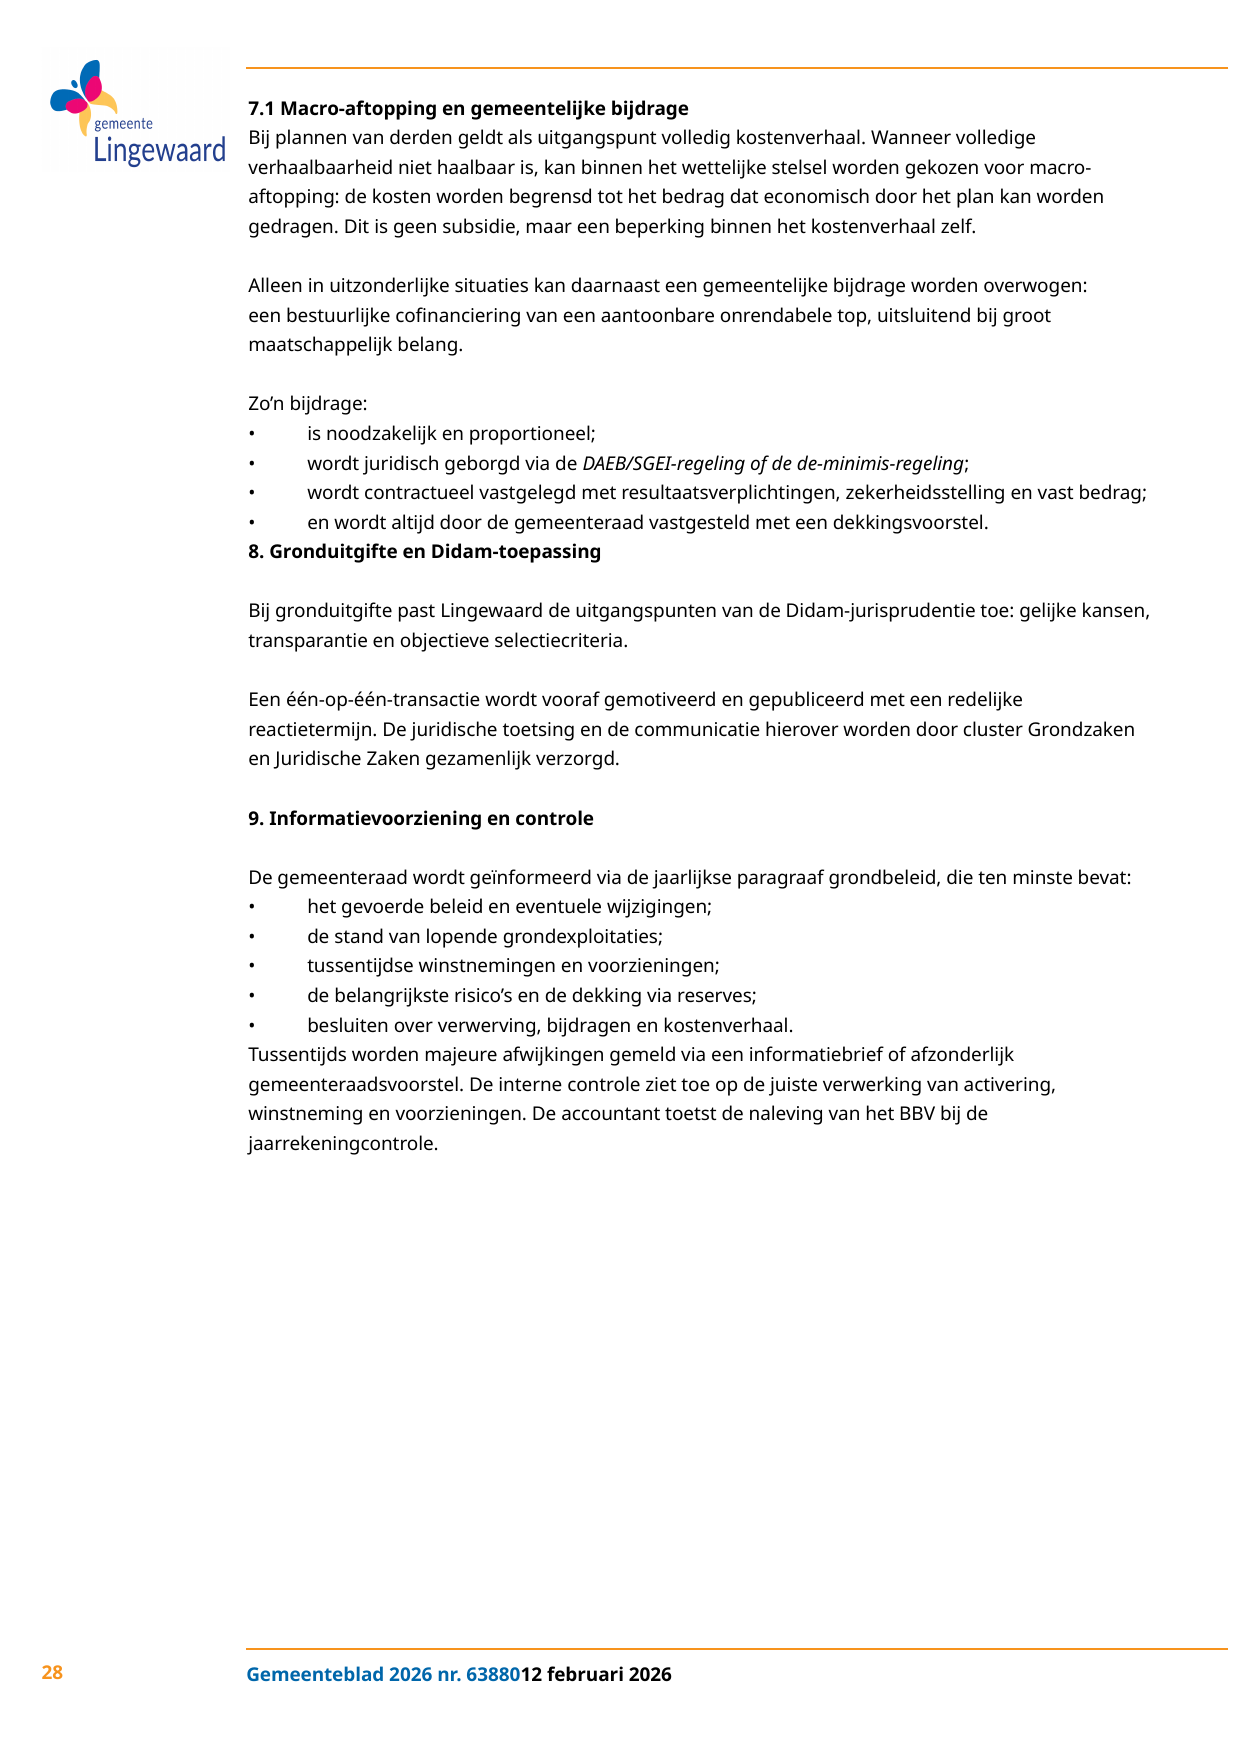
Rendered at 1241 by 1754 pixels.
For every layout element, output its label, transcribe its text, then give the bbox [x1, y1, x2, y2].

list is noodzakelijk en proportioneel; [248, 420, 1152, 446]
text Alleen in uitzonderlijke situaties kan daarnaast een gemeentelijke bijdrage worden overwogen: [248, 272, 1152, 298]
text Zo’n bijdrage: [248, 391, 1152, 416]
list besluiten over verwerving, bijdragen en kostenverhaal. [248, 1012, 1152, 1038]
text Een één-op-één-transactie wordt vooraf gemotiveerd en gepubliceerd met een redelijke reactietermijn. De juridische toetsing en de communicatie hierover worden door cluster Grondzaken en Juridische Zaken gezamenlijk verzorgd. [248, 686, 1152, 771]
text Bij plannen van derden geldt als uitgangspunt volledig kostenverhaal. Wanneer volledige verhaalbaarheid niet haalbaar is, kan binnen het wettelijke stelsel worden gekozen voor macro-aftopping: de kosten worden begrensd tot het bedrag dat economisch door het plan kan worden gedragen. Dit is geen subsidie, maar een beperking binnen het kostenverhaal zelf. [248, 124, 1152, 239]
list en wordt altijd door de gemeenteraad vastgesteld met een dekkingsvoorstel. [248, 509, 1152, 535]
text 7.1 Macro-aftopping en gemeentelijke bijdrage [248, 95, 1152, 121]
list tussentijdse winstnemingen en voorzieningen; [248, 953, 1152, 978]
list het gevoerde beleid en eventuele wijzigingen; [248, 893, 1152, 919]
list de stand van lopende grondexploitaties; [248, 923, 1152, 949]
text 8. Gronduitgifte en Didam-toepassing [248, 538, 1152, 564]
text 9. Informatievoorziening en controle [248, 805, 1152, 831]
text Bij gronduitgifte past Lingewaard de uitgangspunten van de Didam-jurisprudentie toe: gelijke kansen, transparantie en objectieve selectiecriteria. [248, 598, 1152, 653]
list wordt contractueel vastgelegd met resultaatsverplichtingen, zekerheidsstelling en vast bedrag; [248, 479, 1152, 505]
text een bestuurlijke cofinanciering van een aantoonbare onrendabele top, uitsluitend bij groot maatschappelijk belang. [248, 302, 1152, 357]
text De gemeenteraad wordt geïnformeerd via de jaarlijkse paragraaf grondbeleid, die ten minste bevat: [248, 864, 1152, 890]
picture [41, 47, 231, 172]
list de belangrijkste risico’s en de dekking via reserves; [248, 982, 1152, 1008]
text Tussentijds worden majeure afwijkingen gemeld via een informatiebrief of afzonderlijk gemeenteraadsvoorstel. De interne controle ziet toe op de juiste verwerking van activering, winstneming en voorzieningen. De accountant toetst de naleving van het BBV bij de jaarrekeningcontrole. [248, 1041, 1152, 1156]
list wordt juridisch geborgd via de DAEB/SGEI-regeling of de de-minimis-regeling; [248, 450, 1152, 476]
